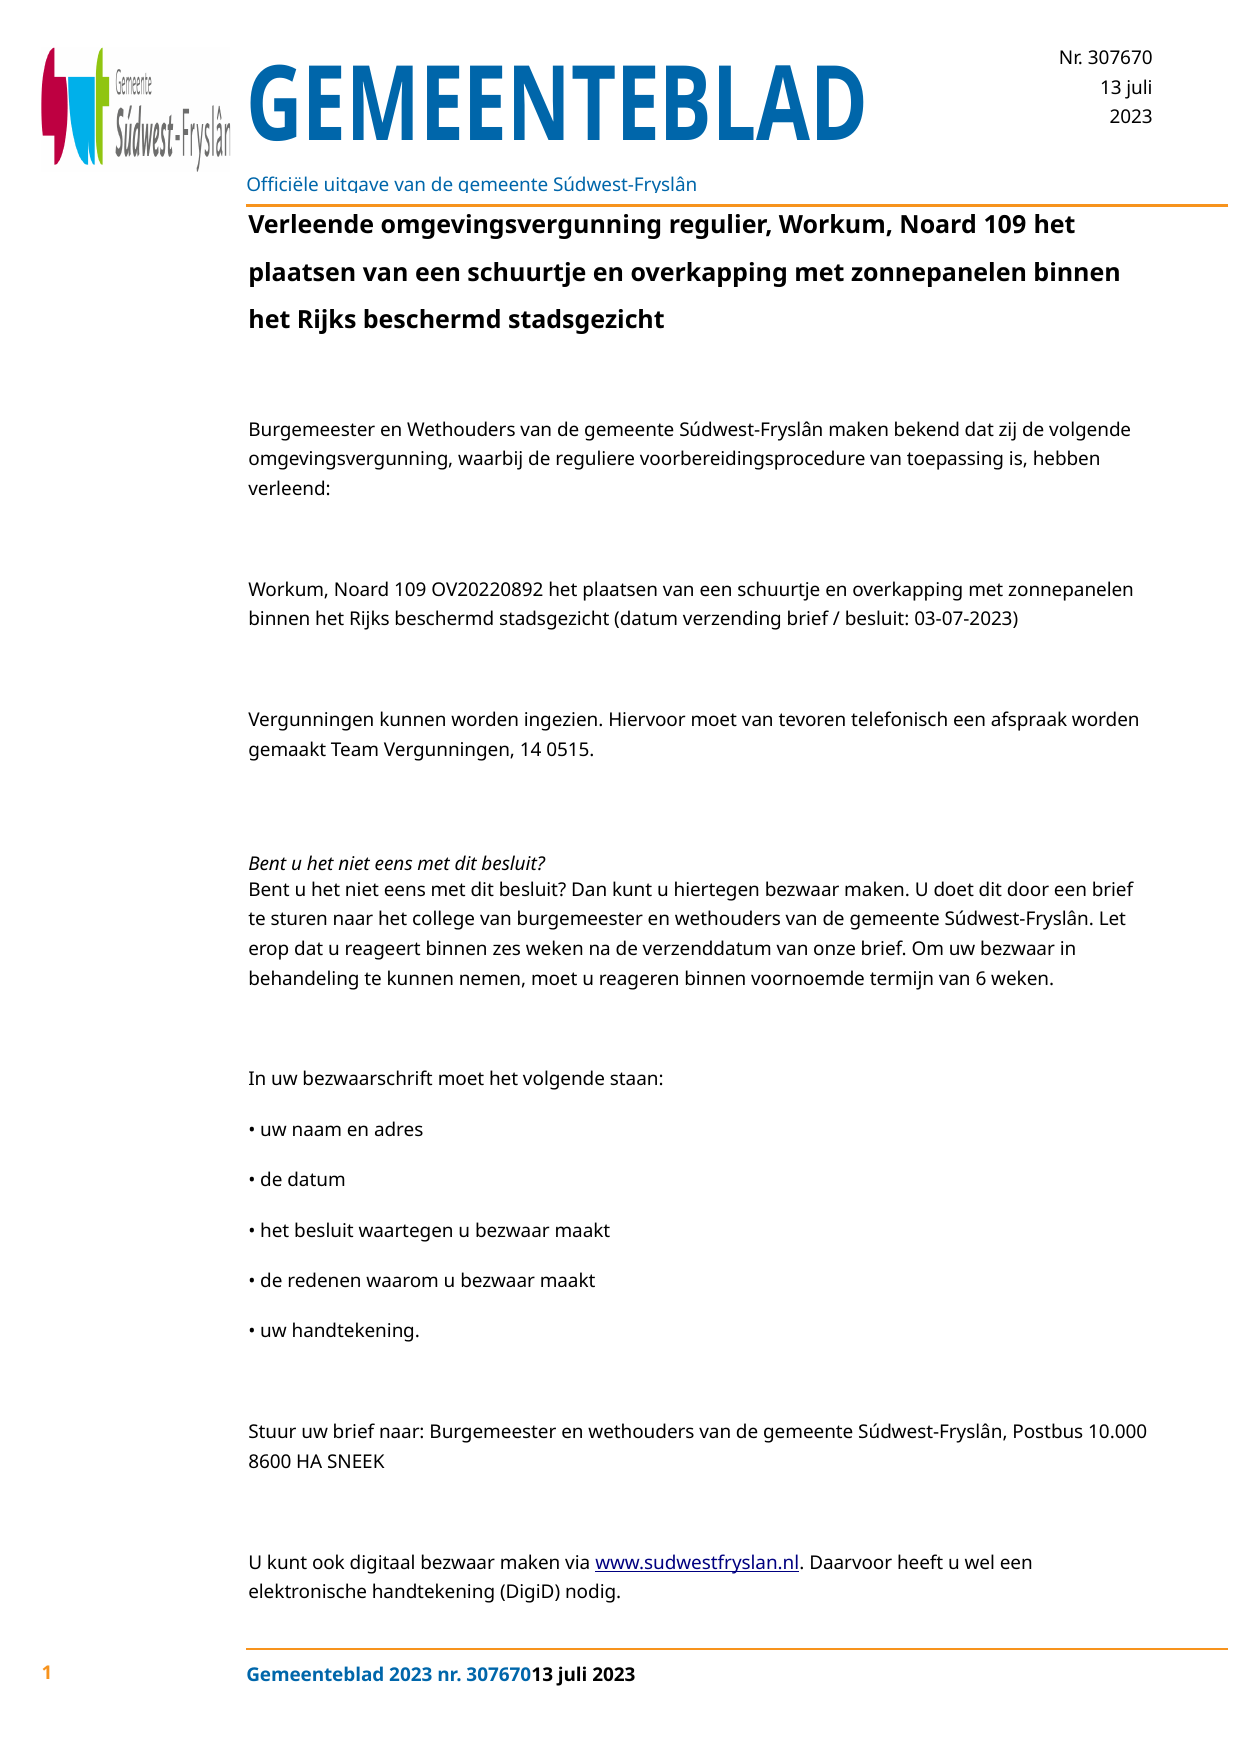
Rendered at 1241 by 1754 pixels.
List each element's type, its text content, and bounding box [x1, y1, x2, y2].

text Workum, Noard 109 OV20220892 het plaatsen van een schuurtje en overkapping met zonnepanelen binnen het Rijks beschermd stadsgezicht (datum verzending brief / besluit: 03-07-2023) [248, 576, 1152, 631]
text • uw naam en adres [248, 1116, 1152, 1142]
text Burgemeester en Wethouders van de gemeente Súdwest-Fryslân maken bekend dat zij de volgende omgevingsvergunning, waarbij de reguliere voorbereidingsprocedure van toepassing is, hebben verleend: [248, 416, 1152, 501]
text Verleende omgevingsvergunning regulier, Workum, Noard 109 het plaatsen van een schuurtje en overkapping met zonnepanelen binnen het Rijks beschermd stadsgezicht [248, 207, 1152, 336]
text • het besluit waartegen u bezwaar maakt [248, 1217, 1152, 1243]
text Vergunningen kunnen worden ingezien. Hiervoor moet van tevoren telefonisch een afspraak worden gemaakt Team Vergunningen, 14 0515. [248, 706, 1152, 762]
text Stuur uw brief naar: Burgemeester en wethouders van de gemeente Súdwest-Fryslân, Postbus 10.000 8600 HA SNEEK [248, 1418, 1152, 1474]
text U kunt ook digitaal bezwaar maken via www.sudwestfryslan.nl. Daarvoor heeft u wel een elektronische handtekening (DigiD) nodig. [248, 1549, 1152, 1604]
text • uw handtekening. [248, 1318, 1152, 1343]
picture [41, 47, 231, 172]
text Bent u het niet eens met dit besluit? Dan kunt u hiertegen bezwaar maken. U doet dit door een brief te sturen naar het college van burgemeester en wethouders van de gemeente Súdwest-Fryslân. Let erop dat u reageert binnen zes weken na de verzenddatum van onze brief. Om uw bezwaar in behandeling te kunnen nemen, moet u reageren binnen voornoemde termijn van 6 weken. [248, 876, 1152, 991]
text Bent u het niet eens met dit besluit? [248, 850, 1152, 876]
text • de redenen waarom u bezwaar maakt [248, 1267, 1152, 1293]
text In uw bezwaarschrift moet het volgende staan: [248, 1066, 1152, 1091]
text • de datum [248, 1166, 1152, 1192]
